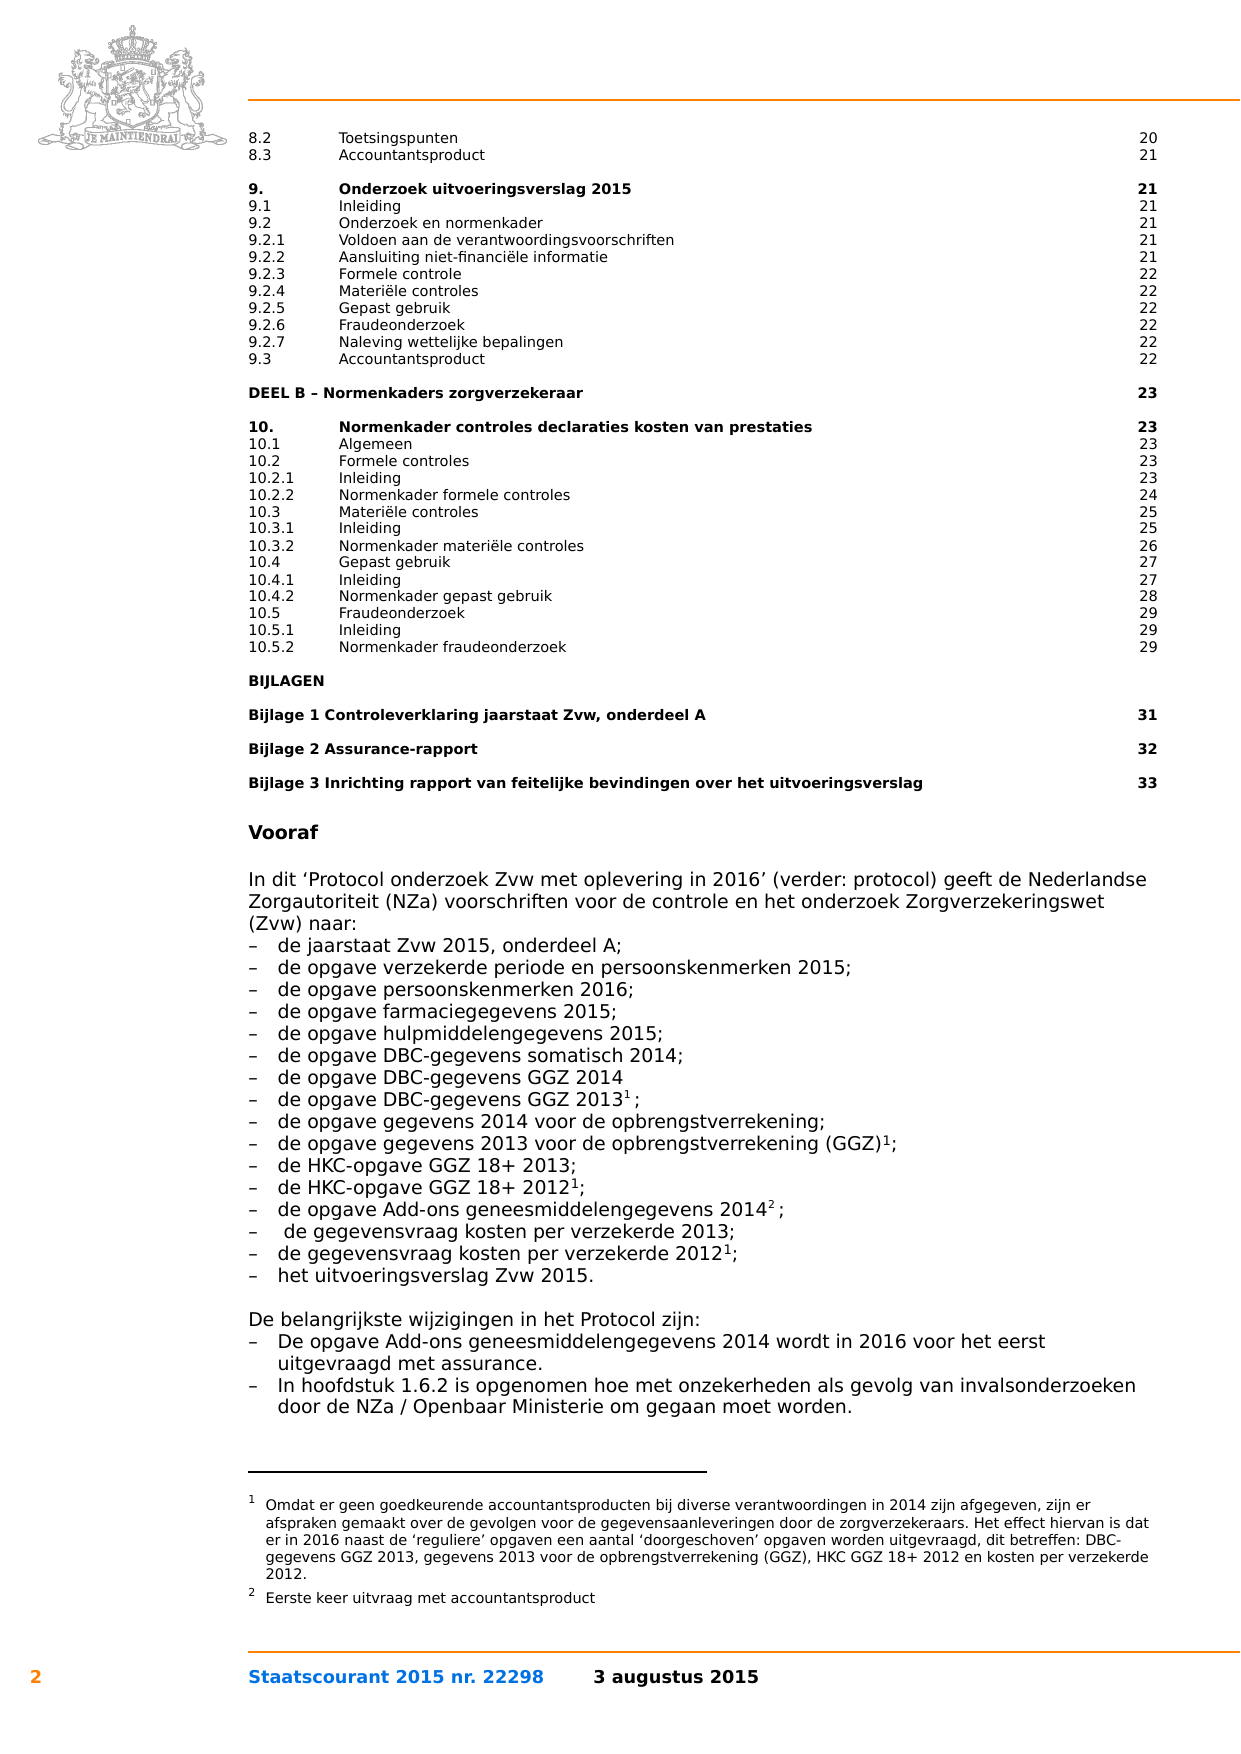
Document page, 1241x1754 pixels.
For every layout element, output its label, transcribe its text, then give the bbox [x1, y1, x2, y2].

table_cell 10.2 [248, 453, 333, 469]
table_cell 9.2.1 [248, 232, 333, 249]
text – de jaarstaat Zvw 2015, onderdeel A; [248, 935, 1163, 957]
table_cell [1079, 724, 1163, 741]
text – de HKC-opgave GGZ 18+ 2013; [248, 1155, 1163, 1177]
table_cell 9.2.4 [248, 283, 333, 300]
table_cell [1079, 402, 1163, 418]
table_cell 10.3.1 [248, 520, 333, 537]
table_cell [333, 690, 1078, 707]
table_cell Bijlage 1 Controleverklaring jaarstaat Zvw, onderdeel A [248, 707, 1078, 724]
table_cell Normenkader fraudeonderzoek [333, 639, 1078, 656]
text – de opgave DBC-gegevens GGZ 2014 [248, 1067, 1163, 1089]
table_cell 9.2 [248, 215, 333, 232]
table_cell 24 [1079, 486, 1163, 503]
text – de opgave hulpmiddelengegevens 2015; [248, 1023, 1163, 1045]
table_cell [248, 164, 333, 181]
table_cell Onderzoek en normenkader [333, 215, 1078, 232]
table_cell 31 [1079, 707, 1163, 724]
text – In hoofdstuk 1.6.2 is opgenomen hoe met onzekerheden als gevolg van invalsonderzoeken door de NZa / Openbaar Ministerie om gegaan moet worden. [248, 1374, 1163, 1418]
text Omdat er geen goedkeurende accountantsproducten bij diverse verantwoordingen in 2014 zijn afgegeven, zijn er afspraken gemaakt over de gevolgen voor de gegevensaanleveringen door de zorgverzekeraars. Het effect hiervan is dat er in 2016 naast de ‘reguliere’ opgaven een aantal ‘doorgeschoven’ opgaven worden uitgevraagd, dit betreffen: DBC-gegevens GGZ 2013, gegevens 2013 voor de opbrengstverrekening (GGZ), HKC GGZ 18+ 2012 en kosten per verzekerde 2012. [248, 1493, 1163, 1583]
table_cell 8.3 [248, 147, 333, 164]
text – de opgave DBC-gegevens GGZ 2013; [248, 1089, 1163, 1111]
table_cell 10.5.1 [248, 622, 333, 639]
table_cell Algemeen [333, 436, 1078, 452]
table_cell Inleiding [333, 520, 1078, 537]
table_cell [248, 690, 333, 707]
table_cell 21 [1079, 147, 1163, 164]
table_cell 23 [1079, 453, 1163, 469]
table_cell 10.4.1 [248, 571, 333, 588]
table_cell Toetsingspunten [333, 130, 1078, 147]
text – de HKC-opgave GGZ 18+ 20121; [248, 1177, 1163, 1199]
text De belangrijkste wijzigingen in het Protocol zijn: [248, 1308, 1163, 1331]
table_cell Normenkader formele controles [333, 486, 1078, 503]
table_cell 23 [1079, 385, 1163, 402]
text – de opgave gegevens 2014 voor de opbrengstverrekening; [248, 1111, 1163, 1133]
text – de opgave gegevens 2013 voor de opbrengstverrekening (GGZ)1; [248, 1133, 1163, 1155]
table_cell 33 [1079, 775, 1163, 792]
table_cell 20 [1079, 130, 1163, 147]
table_cell 28 [1079, 588, 1163, 605]
table_cell 10.5 [248, 605, 333, 622]
table_cell BIJLAGEN [248, 673, 1078, 690]
table_cell 29 [1079, 605, 1163, 622]
text – de gegevensvraag kosten per verzekerde 2013; [248, 1221, 1163, 1243]
text Eerste keer uitvraag met accountantsproduct [248, 1586, 1163, 1608]
table_cell Inleiding [333, 198, 1078, 215]
table_cell 10.4.2 [248, 588, 333, 605]
table_cell [248, 656, 333, 673]
table_cell Bijlage 2 Assurance-rapport [248, 741, 1078, 758]
text – De opgave Add-ons geneesmiddelengegevens 2014 wordt in 2016 voor het eerst uitgevraagd met assurance. [248, 1331, 1163, 1374]
table_cell 26 [1079, 538, 1163, 554]
table_cell 9.2.5 [248, 300, 333, 317]
table_cell 22 [1079, 351, 1163, 368]
table_cell Voldoen aan de verantwoordingsvoorschriften [333, 232, 1078, 249]
table_cell [1079, 673, 1163, 690]
table_cell Inleiding [333, 571, 1078, 588]
table_cell Formele controles [333, 453, 1078, 469]
table_cell [333, 758, 1078, 775]
table_cell 9.3 [248, 351, 333, 368]
table_cell Gepast gebruik [333, 554, 1078, 571]
table_cell 32 [1079, 741, 1163, 758]
table_cell [333, 656, 1078, 673]
table_cell [1079, 758, 1163, 775]
text – de opgave DBC-gegevens somatisch 2014; [248, 1045, 1163, 1067]
table_cell DEEL B – Normenkaders zorgverzekeraar [248, 385, 1078, 402]
table_cell Inleiding [333, 622, 1078, 639]
table_cell 27 [1079, 554, 1163, 571]
table_cell Gepast gebruik [333, 300, 1078, 317]
table_cell Materiële controles [333, 283, 1078, 300]
text – de opgave persoonskenmerken 2016; [248, 979, 1163, 1001]
table_cell Materiële controles [333, 504, 1078, 520]
table_cell 21 [1079, 198, 1163, 215]
table_cell 21 [1079, 215, 1163, 232]
table_cell 9.2.3 [248, 266, 333, 283]
table_cell [248, 724, 333, 741]
table_cell [248, 758, 333, 775]
table_cell 10.2.2 [248, 486, 333, 503]
table_cell 22 [1079, 317, 1163, 334]
table_cell 21 [1079, 249, 1163, 266]
table_cell 8.2 [248, 130, 333, 147]
table_cell 25 [1079, 504, 1163, 520]
table_cell 9.2.2 [248, 249, 333, 266]
table_cell [333, 368, 1078, 384]
table_cell Fraudeonderzoek [333, 605, 1078, 622]
text – het uitvoeringsverslag Zvw 2015. [248, 1265, 1163, 1287]
table_cell [248, 368, 333, 384]
table_cell Naleving wettelijke bepalingen [333, 334, 1078, 351]
table_cell 23 [1079, 436, 1163, 452]
table_cell [333, 724, 1078, 741]
table_cell 10.4 [248, 554, 333, 571]
table_cell Bijlage 3 Inrichting rapport van feitelijke bevindingen over het uitvoeringsverslag [248, 775, 1078, 792]
text – de opgave farmaciegegevens 2015; [248, 1001, 1163, 1023]
table_cell Formele controle [333, 266, 1078, 283]
table_cell [333, 402, 1078, 418]
table_cell Normenkader controles declaraties kosten van prestaties [333, 419, 1078, 436]
picture [38, 25, 227, 150]
text – de opgave Add-ons geneesmiddelengegevens 2014; [248, 1199, 1163, 1221]
table_cell Normenkader materiële controles [333, 538, 1078, 554]
table_cell 9.2.6 [248, 317, 333, 334]
table_cell [1079, 690, 1163, 707]
table_cell [1079, 656, 1163, 673]
table_cell 10.3.2 [248, 538, 333, 554]
table_cell 29 [1079, 639, 1163, 656]
table_cell 22 [1079, 283, 1163, 300]
table_cell 10.5.2 [248, 639, 333, 656]
table_cell Accountantsproduct [333, 351, 1078, 368]
text – de opgave verzekerde periode en persoonskenmerken 2015; [248, 957, 1163, 979]
table_cell 29 [1079, 622, 1163, 639]
table_cell 10.2.1 [248, 470, 333, 486]
table_cell [333, 164, 1078, 181]
table_cell 10. [248, 419, 333, 436]
table_cell 22 [1079, 266, 1163, 283]
table_cell 9. [248, 181, 333, 198]
table_cell 22 [1079, 334, 1163, 351]
table_cell 25 [1079, 520, 1163, 537]
table_cell 10.1 [248, 436, 333, 452]
subtitle Vooraf [248, 822, 1163, 844]
table_cell [1079, 368, 1163, 384]
table_cell [1079, 164, 1163, 181]
table_cell 21 [1079, 232, 1163, 249]
table_cell 9.2.7 [248, 334, 333, 351]
table_cell [248, 402, 333, 418]
table_cell Normenkader gepast gebruik [333, 588, 1078, 605]
table_cell 23 [1079, 419, 1163, 436]
table_cell Aansluiting niet-financiële informatie [333, 249, 1078, 266]
table_cell 27 [1079, 571, 1163, 588]
table_cell 9.1 [248, 198, 333, 215]
table_cell Inleiding [333, 470, 1078, 486]
table_cell 22 [1079, 300, 1163, 317]
text – de gegevensvraag kosten per verzekerde 20121; [248, 1243, 1163, 1265]
table_cell 21 [1079, 181, 1163, 198]
table_cell 23 [1079, 470, 1163, 486]
table_cell Accountantsproduct [333, 147, 1078, 164]
text In dit ‘Protocol onderzoek Zvw met oplevering in 2016’ (verder: protocol) geeft de Nederlandse Zorgautoriteit (NZa) voorschriften voor de controle en het onderzoek Zorgverzekeringswet (Zvw) naar: [248, 869, 1163, 935]
table_cell Fraudeonderzoek [333, 317, 1078, 334]
table_cell Onderzoek uitvoeringsverslag 2015 [333, 181, 1078, 198]
table_cell 10.3 [248, 504, 333, 520]
